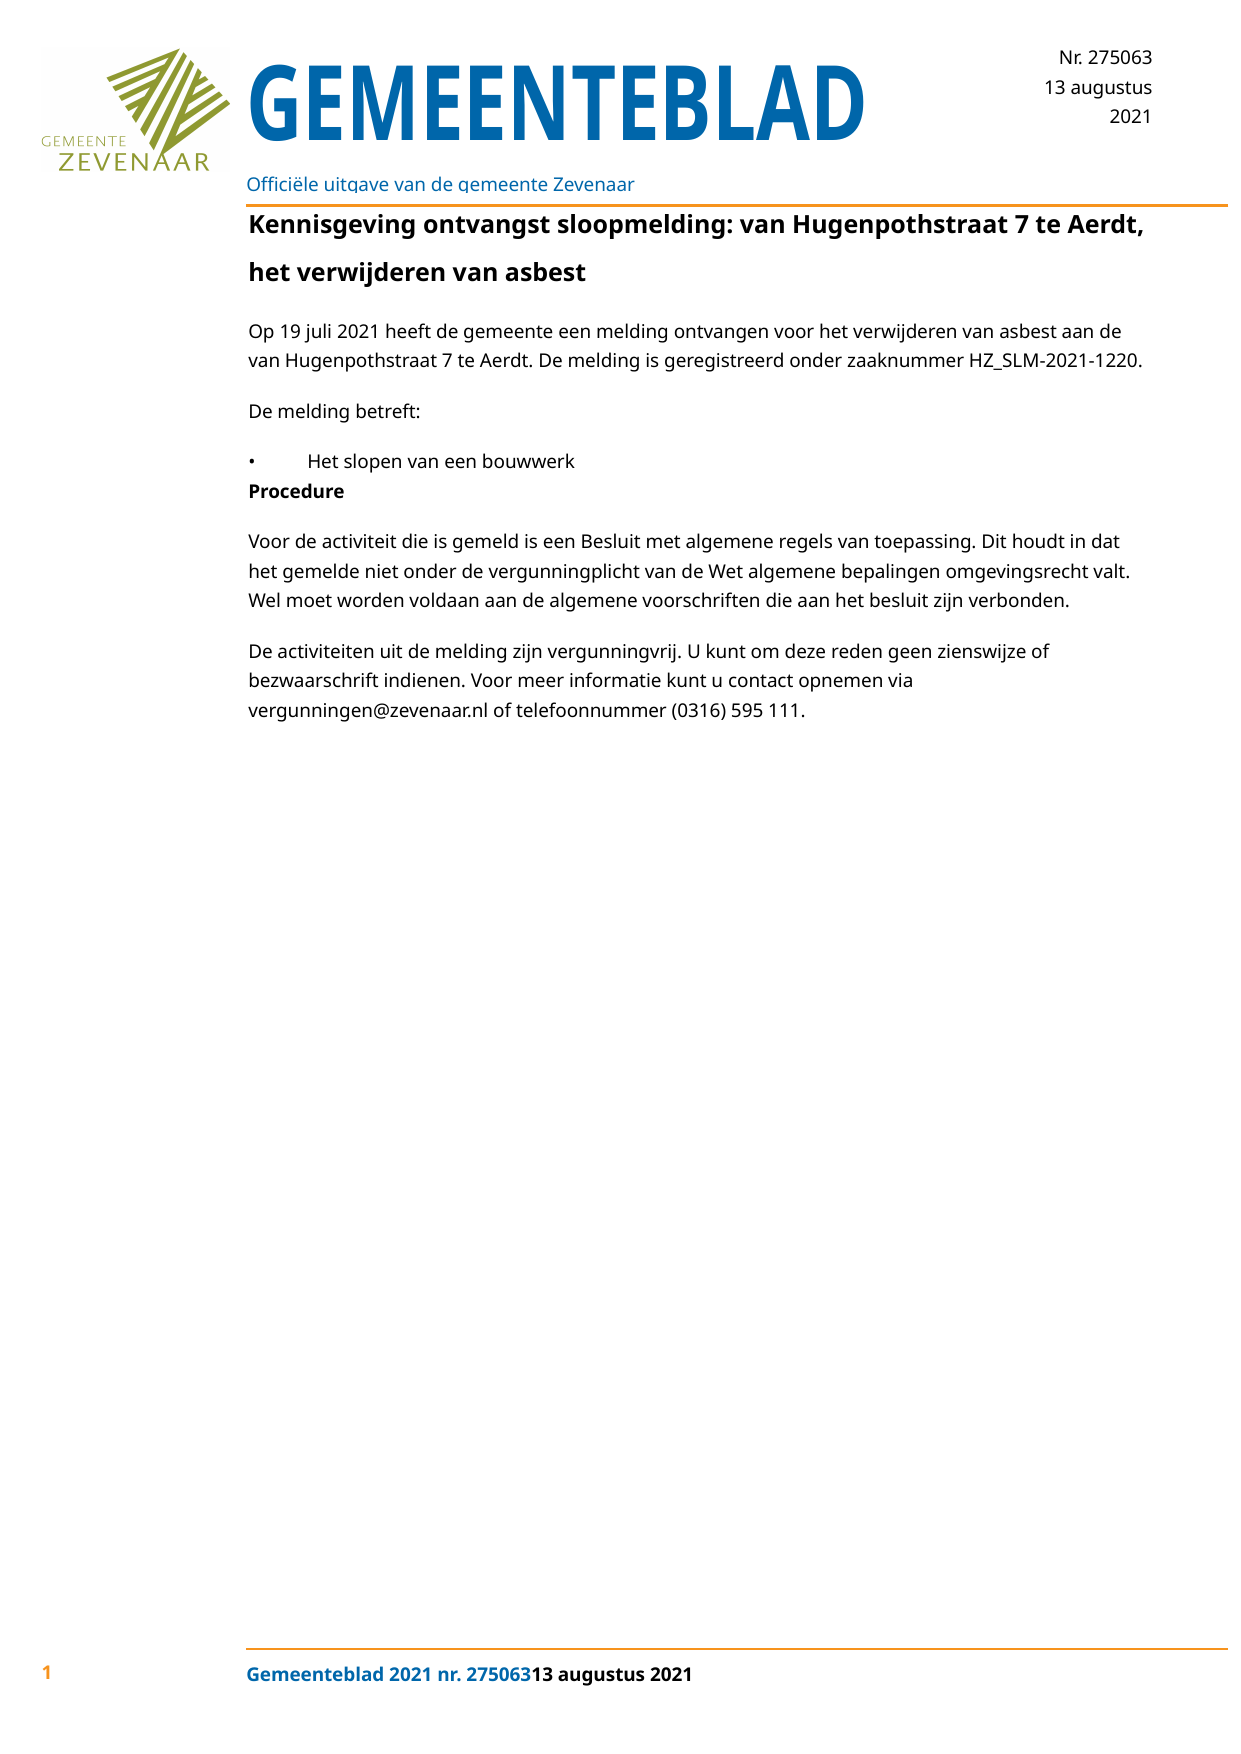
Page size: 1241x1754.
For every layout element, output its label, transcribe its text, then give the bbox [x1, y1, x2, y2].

text De activiteiten uit de melding zijn vergunningvrij. U kunt om deze reden geen zienswijze of bezwaarschrift indienen. Voor meer informatie kunt u contact opnemen via vergunningen@zevenaar.nl of telefoonnummer (0316) 595 111. [248, 638, 1152, 723]
picture [41, 47, 231, 172]
text De melding betreft: [248, 398, 1152, 424]
list Het slopen van een bouwwerk [248, 448, 1152, 474]
text Procedure [248, 478, 1152, 504]
text Voor de activiteit die is gemeld is een Besluit met algemene regels van toepassing. Dit houdt in dat het gemelde niet onder de vergunningplicht van de Wet algemene bepalingen omgevingsrecht valt. Wel moet worden voldaan aan de algemene voorschriften die aan het besluit zijn verbonden. [248, 528, 1152, 613]
text Kennisgeving ontvangst sloopmelding: van Hugenpothstraat 7 te Aerdt, het verwijderen van asbest [248, 207, 1152, 288]
text Op 19 juli 2021 heeft de gemeente een melding ontvangen voor het verwijderen van asbest aan de van Hugenpothstraat 7 te Aerdt. De melding is geregistreerd onder zaaknummer HZ_SLM-2021-1220. [248, 318, 1152, 373]
